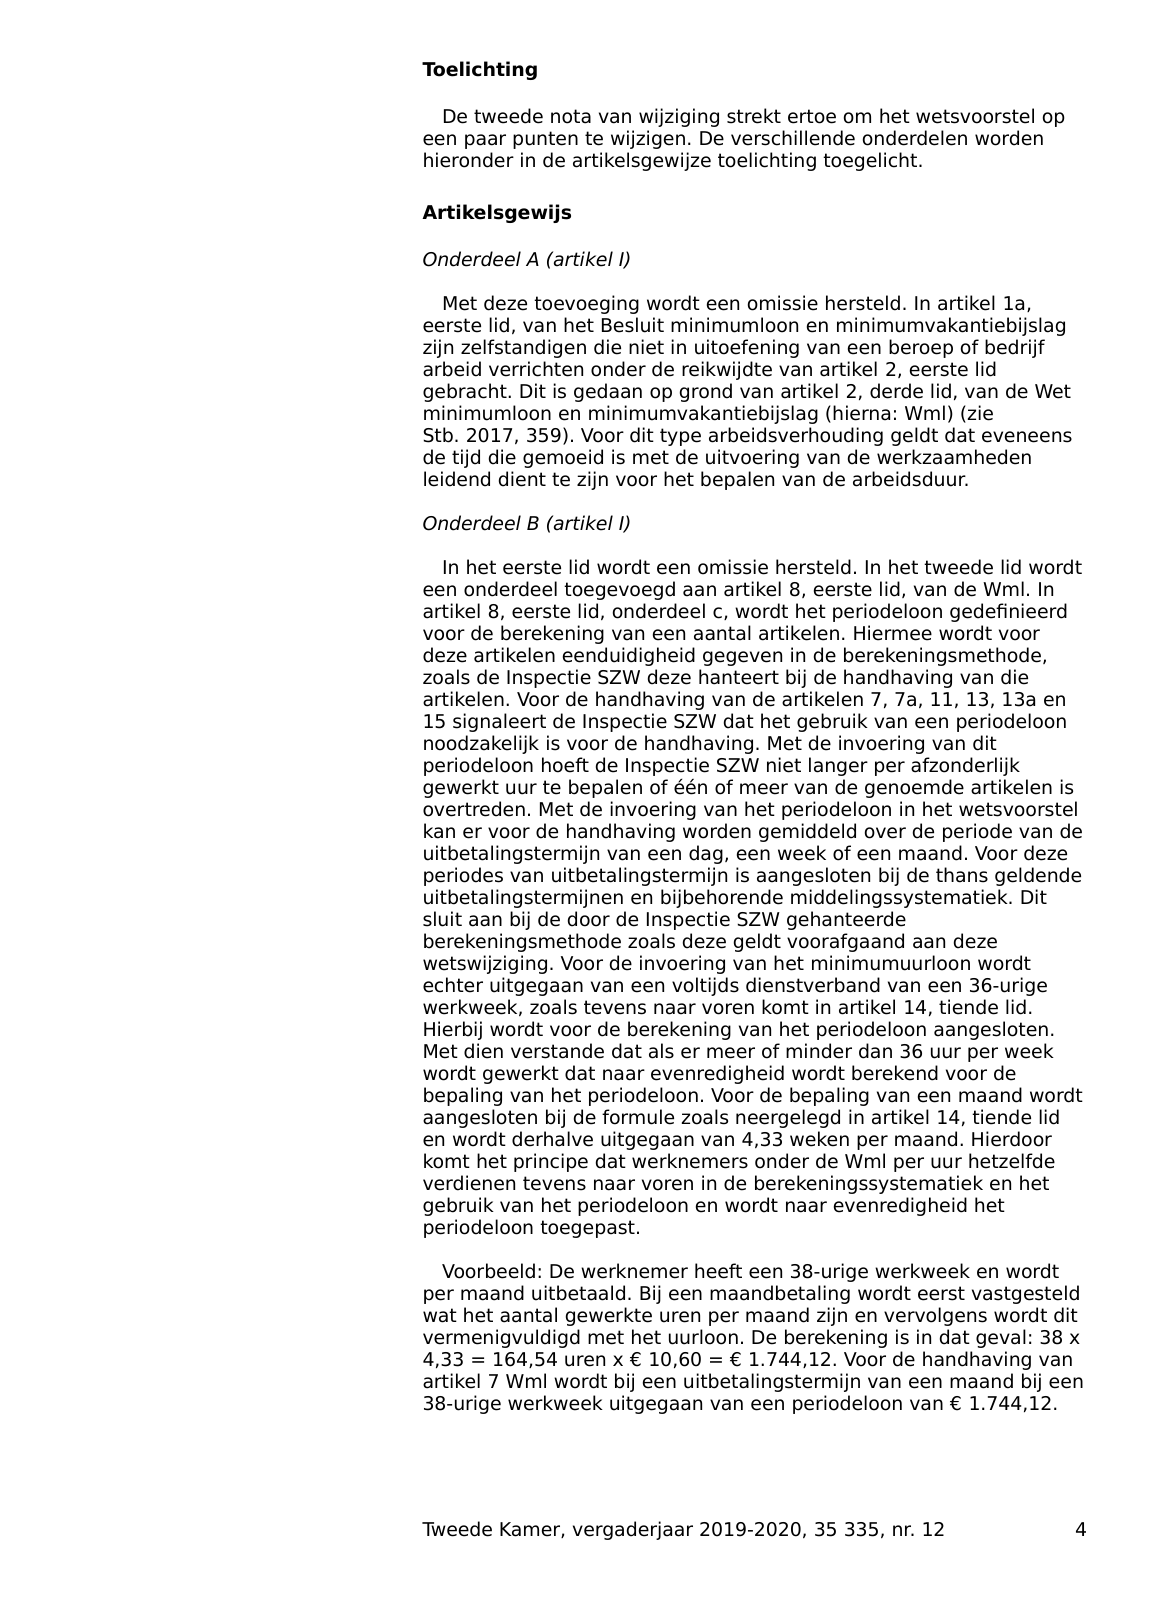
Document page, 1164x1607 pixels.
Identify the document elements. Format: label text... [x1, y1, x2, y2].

subtitle Onderdeel A (artikel I) [422, 249, 1087, 271]
text De tweede nota van wijziging strekt ertoe om het wetsvoorstel op een paar punten te wijzigen. De verschillende onderdelen worden hieronder in de artikelsgewijze toelichting toegelicht. [422, 106, 1087, 172]
text Met deze toevoeging wordt een omissie hersteld. In artikel 1a, eerste lid, van het Besluit minimumloon en minimumvakantiebijslag zijn zelfstandigen die niet in uitoefening van een beroep of bedrijf arbeid verrichten onder de reikwijdte van artikel 2, eerste lid gebracht. Dit is gedaan op grond van artikel 2, derde lid, van de Wet minimumloon en minimumvakantiebijslag (hierna: Wml) (zie Stb. 2017, 359). Voor dit type arbeidsverhouding geldt dat eveneens de tijd die gemoeid is met de uitvoering van de werkzaamheden leidend dient te zijn voor het bepalen van de arbeidsduur. [422, 293, 1087, 491]
text Voorbeeld: De werknemer heeft een 38-urige werkweek en wordt per maand uitbetaald. Bij een maandbetaling wordt eerst vastgesteld wat het aantal gewerkte uren per maand zijn en vervolgens wordt dit vermenigvuldigd met het uurloon. De berekening is in dat geval: 38 x 4,33 = 164,54 uren x € 10,60 = € 1.744,12. Voor de handhaving van artikel 7 Wml wordt bij een uitbetalingstermijn van een maand bij een 38-urige werkweek uitgegaan van een periodeloon van € 1.744,12. [422, 1261, 1087, 1415]
subtitle Onderdeel B (artikel I) [422, 513, 1087, 535]
subtitle Toelichting [422, 59, 1087, 81]
text In het eerste lid wordt een omissie hersteld. In het tweede lid wordt een onderdeel toegevoegd aan artikel 8, eerste lid, van de Wml. In artikel 8, eerste lid, onderdeel c, wordt het periodeloon gedefinieerd voor de berekening van een aantal artikelen. Hiermee wordt voor deze artikelen eenduidigheid gegeven in de berekeningsmethode, zoals de Inspectie SZW deze hanteert bij de handhaving van die artikelen. Voor de handhaving van de artikelen 7, 7a, 11, 13, 13a en 15 signaleert de Inspectie SZW dat het gebruik van een periodeloon noodzakelijk is voor de handhaving. Met de invoering van dit periodeloon hoeft de Inspectie SZW niet langer per afzonderlijk gewerkt uur te bepalen of één of meer van de genoemde artikelen is overtreden. Met de invoering van het periodeloon in het wetsvoorstel kan er voor de handhaving worden gemiddeld over de periode van de uitbetalingstermijn van een dag, een week of een maand. Voor deze periodes van uitbetalingstermijn is aangesloten bij de thans geldende uitbetalingstermijnen en bijbehorende middelingssystematiek. Dit sluit aan bij de door de Inspectie SZW gehanteerde berekeningsmethode zoals deze geldt voorafgaand aan deze wetswijziging. Voor de invoering van het minimumuurloon wordt echter uitgegaan van een voltijds dienstverband van een 36-urige werkweek, zoals tevens naar voren komt in artikel 14, tiende lid. Hierbij wordt voor de berekening van het periodeloon aangesloten. Met dien verstande dat als er meer of minder dan 36 uur per week wordt gewerkt dat naar evenredigheid wordt berekend voor de bepaling van het periodeloon. Voor de bepaling van een maand wordt aangesloten bij de formule zoals neergelegd in artikel 14, tiende lid en wordt derhalve uitgegaan van 4,33 weken per maand. Hierdoor komt het principe dat werknemers onder de Wml per uur hetzelfde verdienen tevens naar voren in de berekeningssystematiek en het gebruik van het periodeloon en wordt naar evenredigheid het periodeloon toegepast. [422, 557, 1087, 1239]
subtitle Artikelsgewijs [422, 202, 1087, 224]
